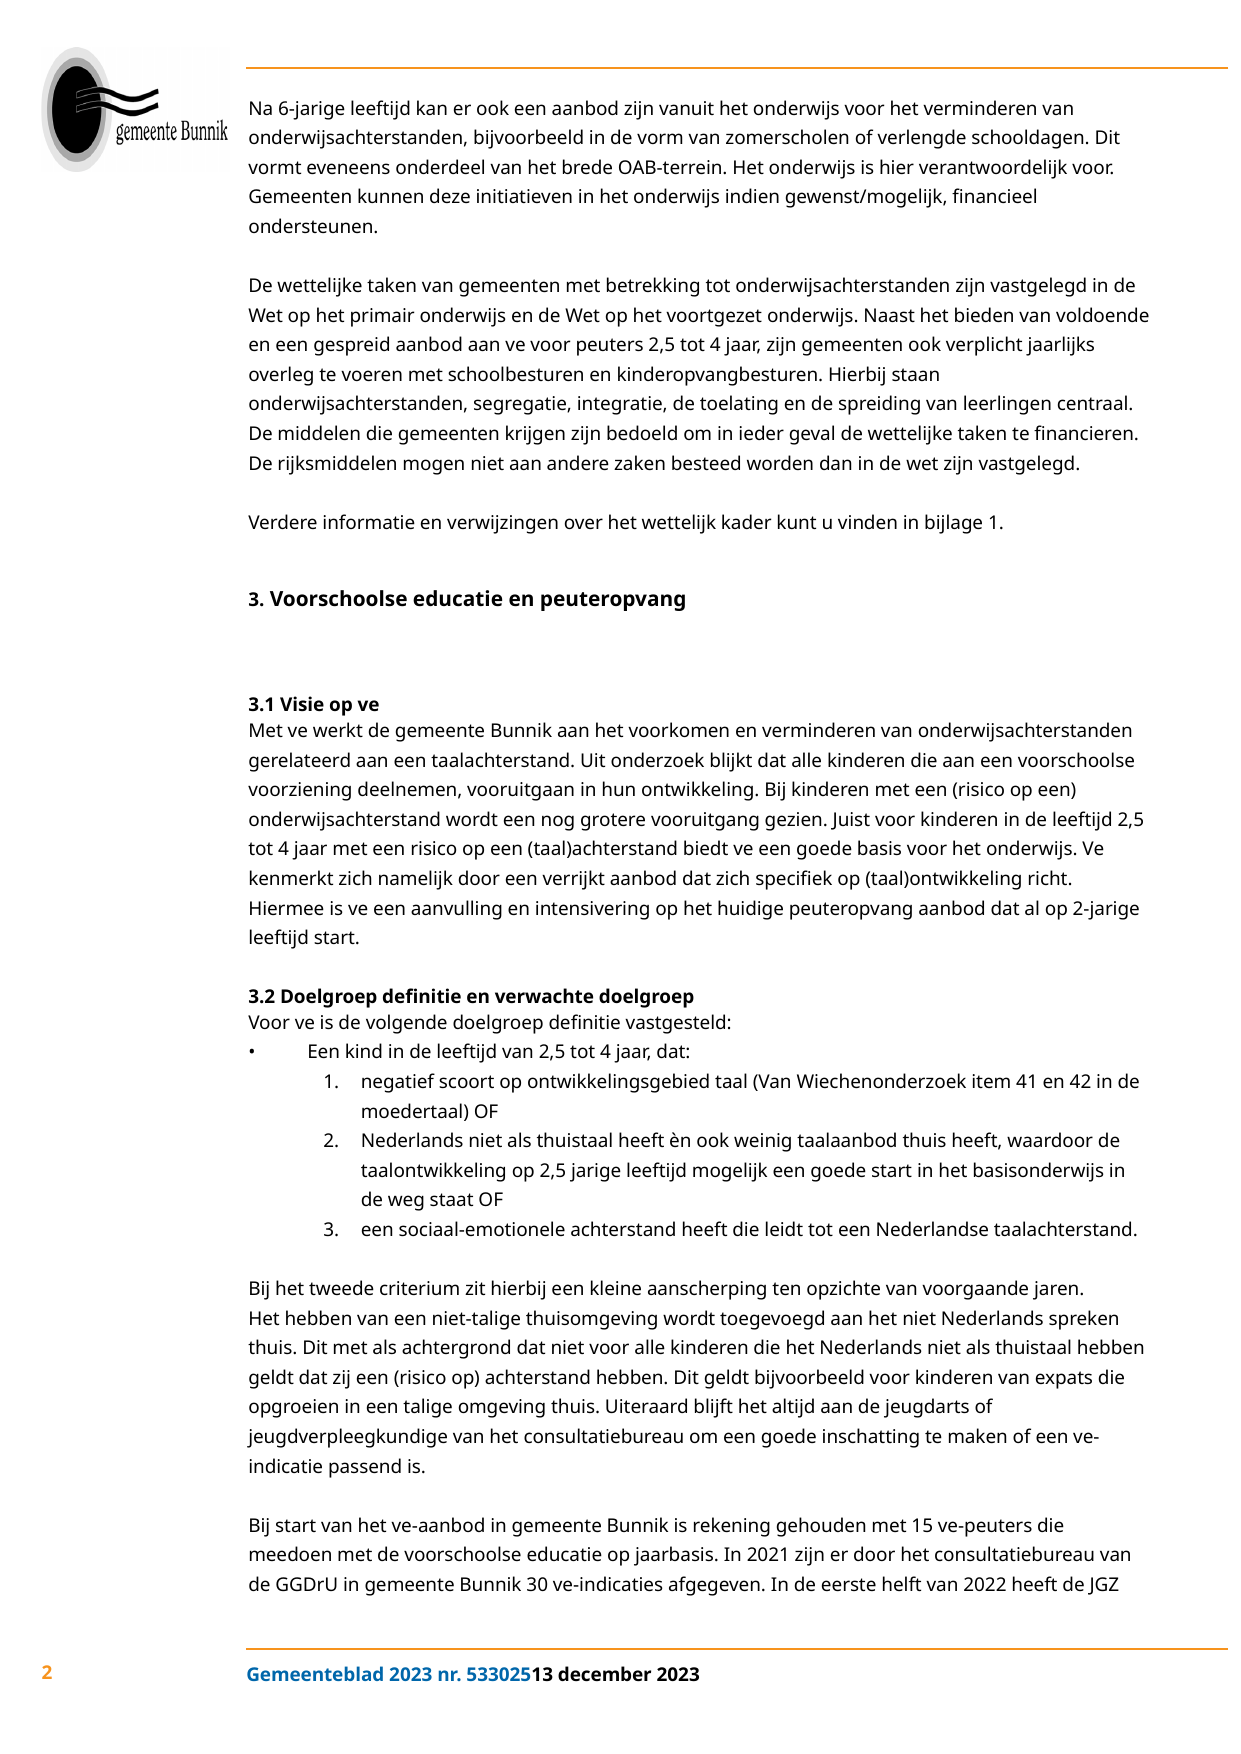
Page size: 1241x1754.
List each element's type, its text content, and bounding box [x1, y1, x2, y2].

list negatief scoort op ontwikkelingsgebied taal (Van Wiechenonderzoek item 41 en 42 in de moedertaal) OF [323, 1068, 1152, 1124]
text Na 6-jarige leeftijd kan er ook een aanbod zijn vanuit het onderwijs voor het verminderen van onderwijsachterstanden, bijvoorbeeld in de vorm van zomerscholen of verlengde schooldagen. Dit vormt eveneens onderdeel van het brede OAB-terrein. Het onderwijs is hier verantwoordelijk voor. Gemeenten kunnen deze initiatieven in het onderwijs indien gewenst/mogelijk, financieel ondersteunen. [248, 95, 1152, 239]
text 3.2 Doelgroep definitie en verwachte doelgroep [248, 983, 1152, 1009]
list Een kind in de leeftijd van 2,5 tot 4 jaar, dat: [248, 1039, 1152, 1064]
text Het hebben van een niet-talige thuisomgeving wordt toegevoegd aan het niet Nederlands spreken thuis. Dit met als achtergrond dat niet voor alle kinderen die het Nederlands niet als thuistaal hebben geldt dat zij een (risico op) achterstand hebben. Dit geldt bijvoorbeeld voor kinderen van expats die opgroeien in een talige omgeving thuis. Uiteraard blijft het altijd aan de jeugdarts of jeugdverpleegkundige van het consultatiebureau om een goede inschatting te maken of een ve-indicatie passend is. [248, 1305, 1152, 1479]
text De wettelijke taken van gemeenten met betrekking tot onderwijsachterstanden zijn vastgelegd in de Wet op het primair onderwijs en de Wet op het voortgezet onderwijs. Naast het bieden van voldoende en een gespreid aanbod aan ve voor peuters 2,5 tot 4 jaar, zijn gemeenten ook verplicht jaarlijks overleg te voeren met schoolbesturen en kinderopvangbesturen. Hierbij staan onderwijsachterstanden, segregatie, integratie, de toelating en de spreiding van leerlingen centraal. De middelen die gemeenten krijgen zijn bedoeld om in ieder geval de wettelijke taken te financieren. De rijksmiddelen mogen niet aan andere zaken besteed worden dan in de wet zijn vastgelegd. [248, 272, 1152, 476]
text Verdere informatie en verwijzingen over het wettelijk kader kunt u vinden in bijlage 1. [248, 509, 1152, 535]
text Met ve werkt de gemeente Bunnik aan het voorkomen en verminderen van onderwijsachterstanden gerelateerd aan een taalachterstand. Uit onderzoek blijkt dat alle kinderen die aan een voorschoolse voorziening deelnemen, vooruitgaan in hun ontwikkeling. Bij kinderen met een (risico op een) onderwijsachterstand wordt een nog grotere vooruitgang gezien. Juist voor kinderen in de leeftijd 2,5 tot 4 jaar met een risico op een (taal)achterstand biedt ve een goede basis voor het onderwijs. Ve kenmerkt zich namelijk door een verrijkt aanbod dat zich specifiek op (taal)ontwikkeling richt. Hiermee is ve een aanvulling en intensivering op het huidige peuteropvang aanbod dat al op 2-jarige leeftijd start. [248, 717, 1152, 950]
text Bij het tweede criterium zit hierbij een kleine aanscherping ten opzichte van voorgaande jaren. [248, 1275, 1152, 1301]
list Nederlands niet als thuistaal heeft èn ook weinig taalaanbod thuis heeft, waardoor de taalontwikkeling op 2,5 jarige leeftijd mogelijk een goede start in het basisonderwijs in de weg staat OF [323, 1127, 1152, 1212]
picture [41, 47, 231, 172]
text 3. Voorschoolse educatie en peuteropvang [248, 584, 1152, 613]
text Voor ve is de volgende doelgroep definitie vastgesteld: [248, 1009, 1152, 1035]
text Bij start van het ve-aanbod in gemeente Bunnik is rekening gehouden met 15 ve-peuters die meedoen met de voorschoolse educatie op jaarbasis. In 2021 zijn er door het consultatiebureau van de GGDrU in gemeente Bunnik 30 ve-indicaties afgegeven. In de eerste helft van 2022 heeft de JGZ [248, 1512, 1152, 1597]
text 3.1 Visie op ve [248, 691, 1152, 717]
list een sociaal-emotionele achterstand heeft die leidt tot een Nederlandse taalachterstand. [323, 1216, 1152, 1242]
